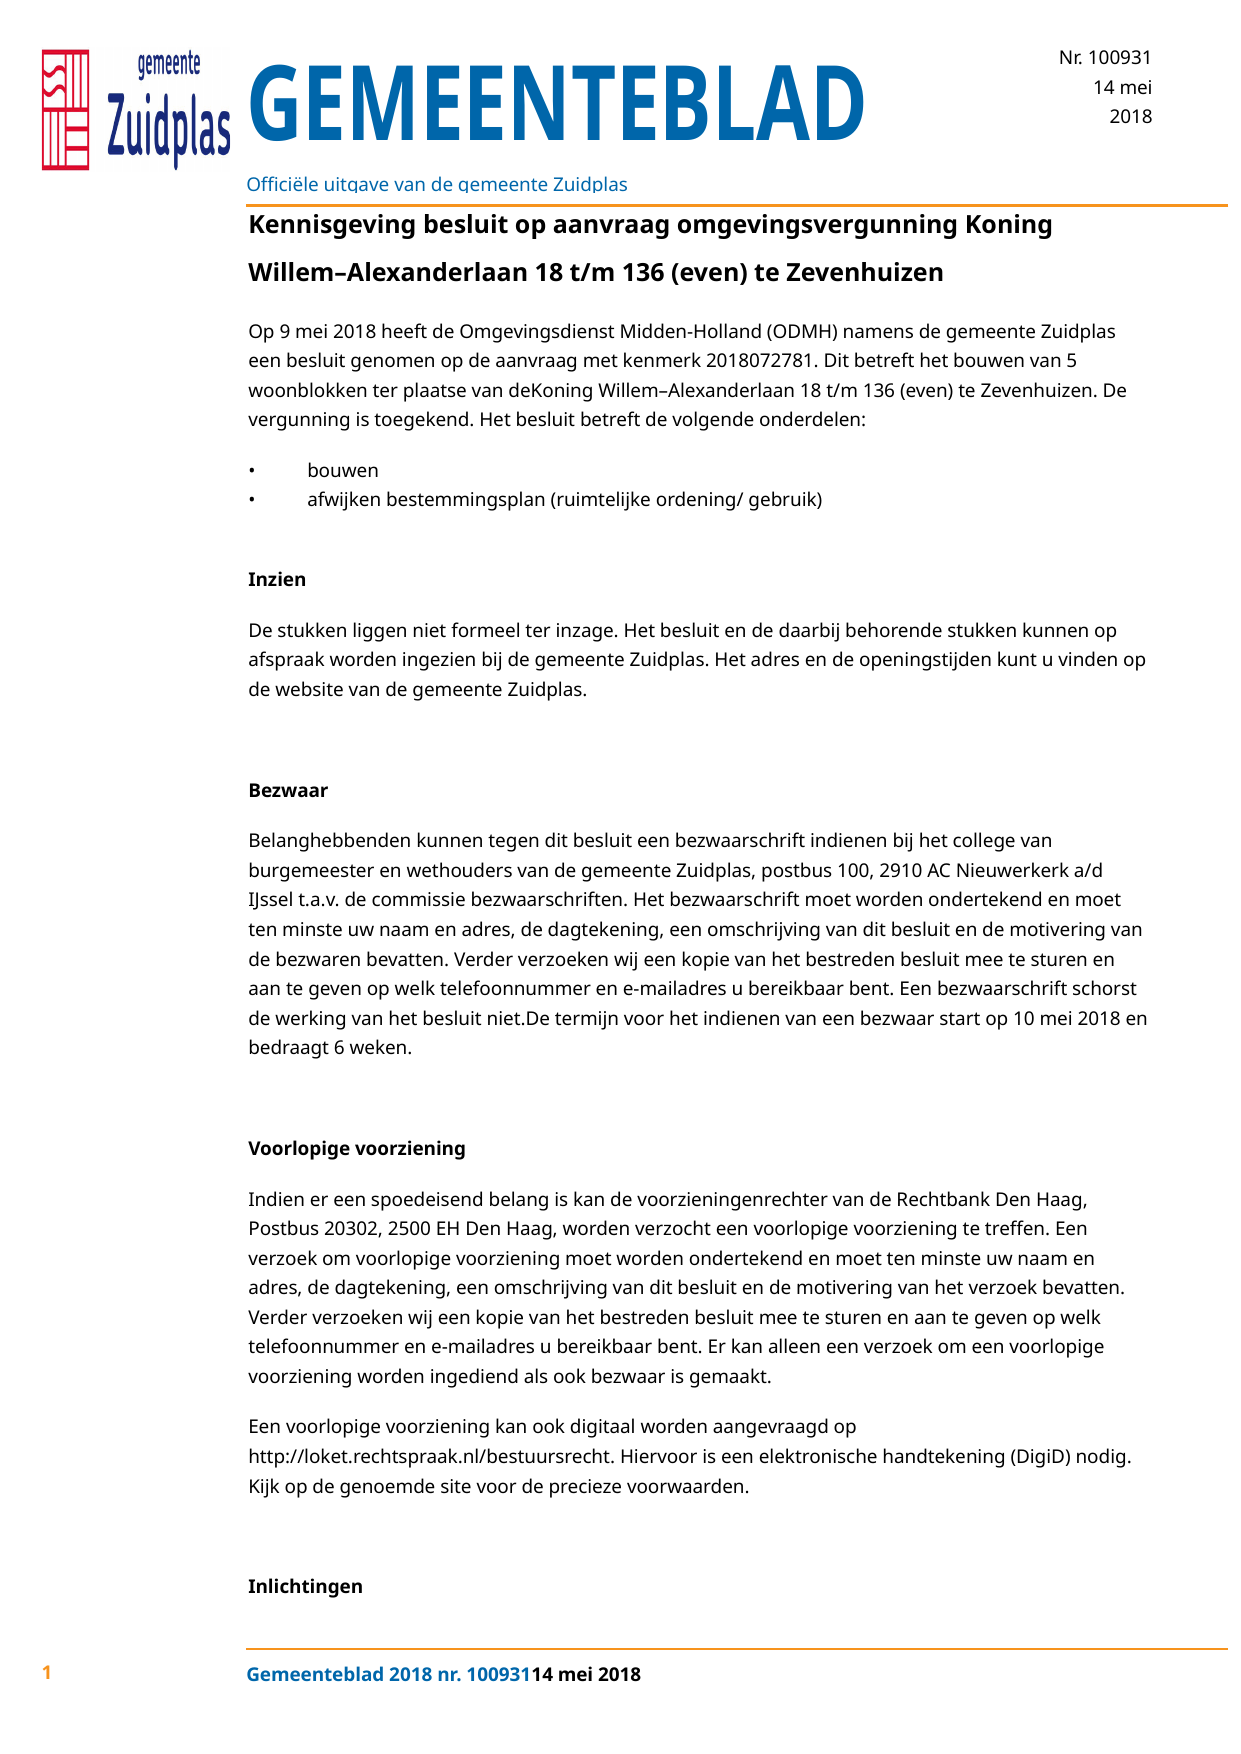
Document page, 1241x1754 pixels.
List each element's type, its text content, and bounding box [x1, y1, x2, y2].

text Inzien [248, 567, 1152, 592]
text Een voorlopige voorziening kan ook digitaal worden aangevraagd op http://loket.rechtspraak.nl/bestuursrecht. Hiervoor is een elektronische handtekening (DigiD) nodig. Kijk op de genoemde site voor de precieze voorwaarden. [248, 1414, 1152, 1499]
picture [41, 47, 231, 172]
text Kennisgeving besluit op aanvraag omgevingsvergunning Koning Willem–Alexanderlaan 18 t/m 136 (even) te Zevenhuizen [248, 207, 1152, 288]
list afwijken bestemmingsplan (ruimtelijke ordening/ gebruik) [248, 487, 1152, 512]
text Bezwaar [248, 777, 1152, 803]
text Inlichtingen [248, 1574, 1152, 1599]
list bouwen [248, 457, 1152, 483]
text Belanghebbenden kunnen tegen dit besluit een bezwaarschrift indienen bij het college van burgemeester en wethouders van de gemeente Zuidplas, postbus 100, 2910 AC Nieuwerkerk a/d IJssel t.a.v. de commissie bezwaarschriften. Het bezwaarschrift moet worden ondertekend en moet ten minste uw naam en adres, de dagtekening, een omschrijving van dit besluit en de motivering van de bezwaren bevatten. Verder verzoeken wij een kopie van het bestreden besluit mee te sturen en aan te geven op welk telefoonnummer en e-mailadres u bereikbaar bent. Een bezwaarschrift schorst de werking van het besluit niet.De termijn voor het indienen van een bezwaar start op 10 mei 2018 en bedraagt 6 weken. [248, 827, 1152, 1060]
text Indien er een spoedeisend belang is kan de voorzieningenrechter van de Rechtbank Den Haag, Postbus 20302, 2500 EH Den Haag, worden verzocht een voorlopige voorziening te treffen. Een verzoek om voorlopige voorziening moet worden ondertekend en moet ten minste uw naam en adres, de dagtekening, een omschrijving van dit besluit en de motivering van het verzoek bevatten. Verder verzoeken wij een kopie van het bestreden besluit mee te sturen en aan te geven op welk telefoonnummer en e-mailadres u bereikbaar bent. Er kan alleen een verzoek om een voorlopige voorziening worden ingediend als ook bezwaar is gemaakt. [248, 1186, 1152, 1389]
text Op 9 mei 2018 heeft de Omgevingsdienst Midden-Holland (ODMH) namens de gemeente Zuidplas een besluit genomen op de aanvraag met kenmerk 2018072781. Dit betreft het bouwen van 5 woonblokken ter plaatse van deKoning Willem–Alexanderlaan 18 t/m 136 (even) te Zevenhuizen. De vergunning is toegekend. Het besluit betreft de volgende onderdelen: [248, 318, 1152, 432]
text Voorlopige voorziening [248, 1135, 1152, 1161]
text De stukken liggen niet formeel ter inzage. Het besluit en de daarbij behorende stukken kunnen op afspraak worden ingezien bij de gemeente Zuidplas. Het adres en de openingstijden kunt u vinden op de website van de gemeente Zuidplas. [248, 617, 1152, 702]
